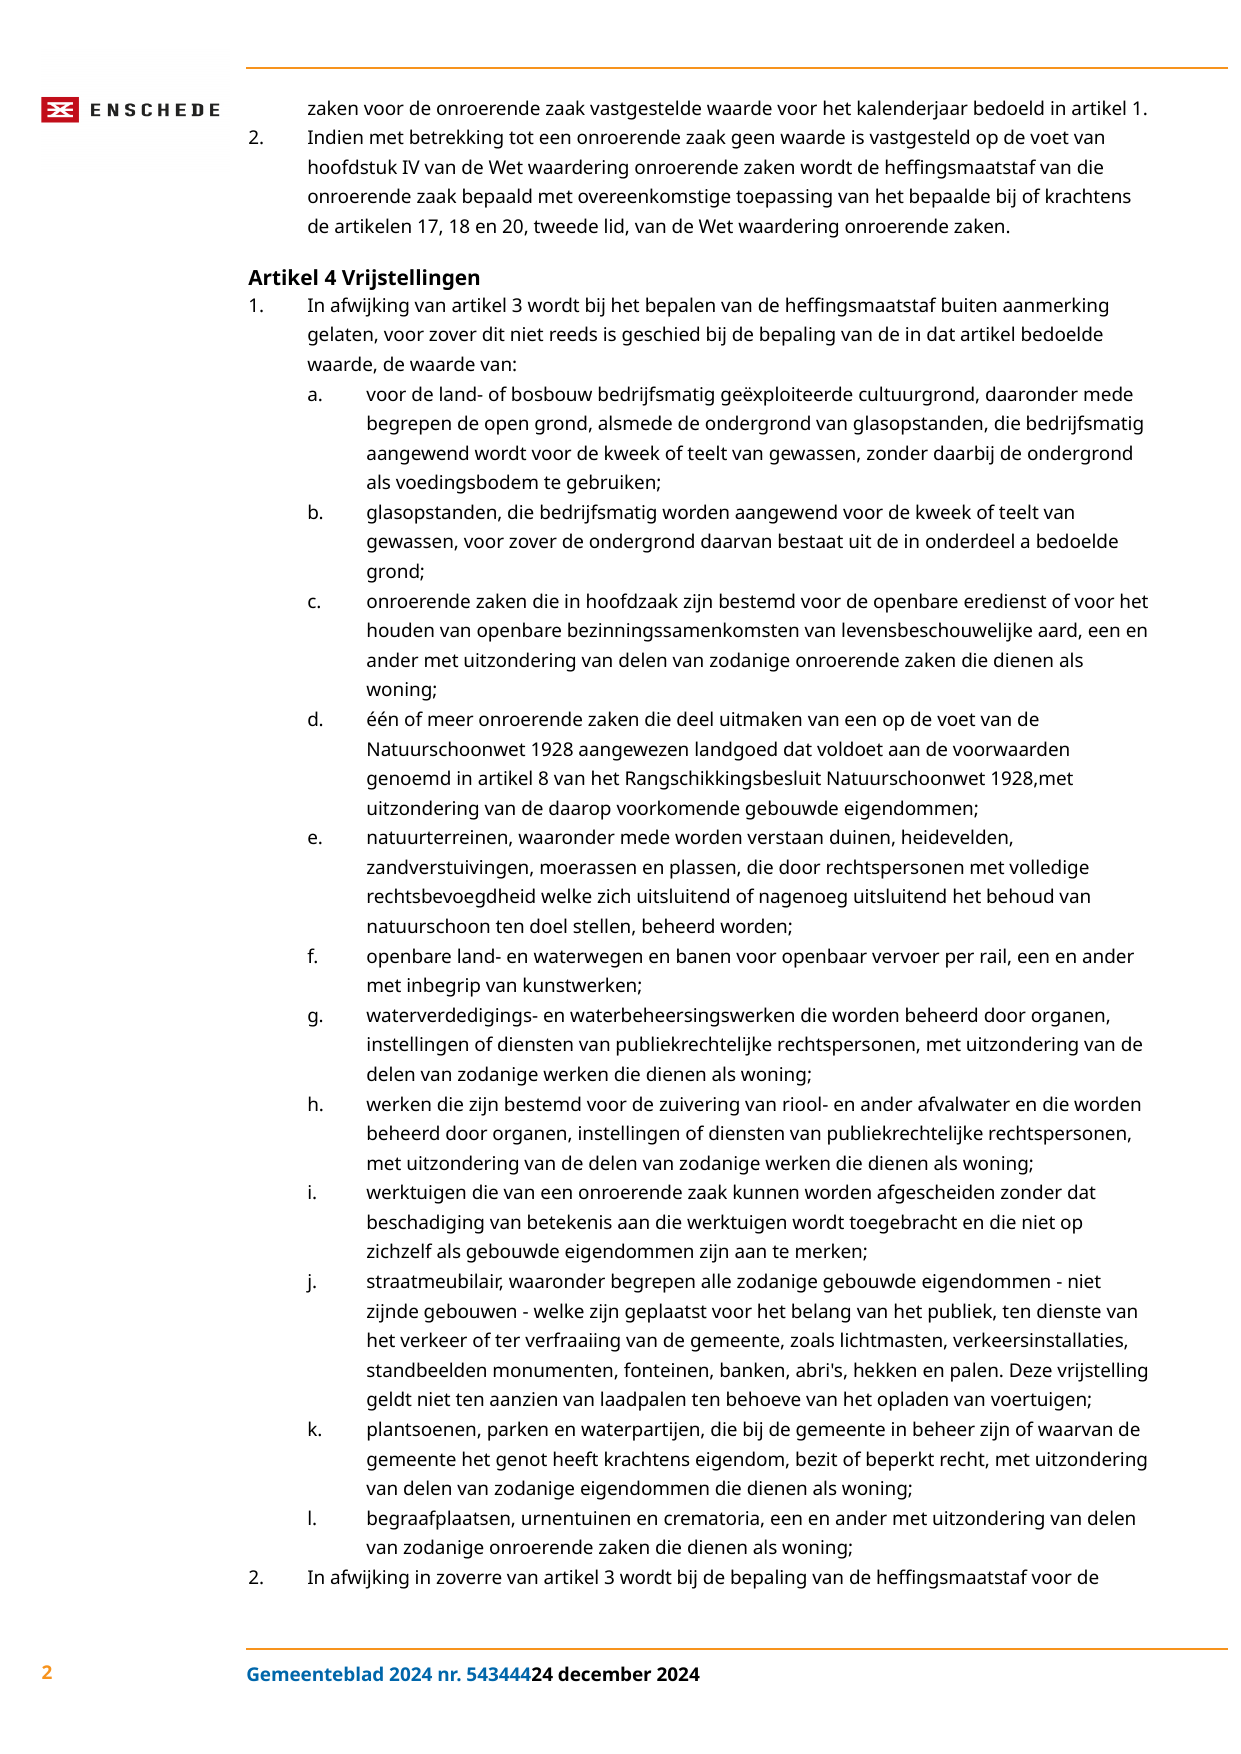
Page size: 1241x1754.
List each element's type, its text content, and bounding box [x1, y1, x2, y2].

list plantsoenen, parken en waterpartijen, die bij de gemeente in beheer zijn of waarvan de gemeente het genot heeft krachtens eigendom, bezit of beperkt recht, met uitzondering van delen van zodanige eigendommen die dienen als woning; [307, 1416, 1152, 1501]
list straatmeubilair, waaronder begrepen alle zodanige gebouwde eigendommen - niet zijnde gebouwen - welke zijn geplaatst voor het belang van het publiek, ten dienste van het verkeer of ter verfraaiing van de gemeente, zoals lichtmasten, verkeersinstallaties, standbeelden monumenten, fonteinen, banken, abri's, hekken en palen. Deze vrijstelling geldt niet ten aanzien van laadpalen ten behoeve van het opladen van voertuigen; [307, 1268, 1152, 1412]
list voor de land- of bosbouw bedrijfsmatig geëxploiteerde cultuurgrond, daaronder mede begrepen de open grond, alsmede de ondergrond van glasopstanden, die bedrijfsmatig aangewend wordt voor de kweek of teelt van gewassen, zonder daarbij de ondergrond als voedingsbodem te gebruiken; [307, 381, 1152, 495]
list onroerende zaken die in hoofdzaak zijn bestemd voor de openbare eredienst of voor het houden van openbare bezinningssamenkomsten van levensbeschouwelijke aard, een en ander met uitzondering van delen van zodanige onroerende zaken die dienen als woning; [307, 588, 1152, 702]
picture [41, 47, 231, 172]
list natuurterreinen, waaronder mede worden verstaan duinen, heidevelden, zandverstuivingen, moerassen en plassen, die door rechtspersonen met volledige rechtsbevoegdheid welke zich uitsluitend of nagenoeg uitsluitend het behoud van natuurschoon ten doel stellen, beheerd worden; [307, 824, 1152, 939]
list In afwijking in zoverre van artikel 3 wordt bij de bepaling van de heffingsmaatstaf voor de [248, 1564, 1152, 1590]
list In afwijking van artikel 3 wordt bij het bepalen van de heffingsmaatstaf buiten aanmerking gelaten, voor zover dit niet reeds is geschied bij de bepaling van de in dat artikel bedoelde waarde, de waarde van: [248, 292, 1152, 377]
list werktuigen die van een onroerende zaak kunnen worden afgescheiden zonder dat beschadiging van betekenis aan die werktuigen wordt toegebracht en die niet op zichzelf als gebouwde eigendommen zijn aan te merken; [307, 1179, 1152, 1264]
list zaken voor de onroerende zaak vastgestelde waarde voor het kalenderjaar bedoeld in artikel 1. [248, 95, 1152, 121]
list één of meer onroerende zaken die deel uitmaken van een op de voet van de Natuurschoonwet 1928 aangewezen landgoed dat voldoet aan de voorwaarden genoemd in artikel 8 van het Rangschikkingsbesluit Natuurschoonwet 1928,met uitzondering van de daarop voorkomende gebouwde eigendommen; [307, 706, 1152, 821]
list openbare land- en waterwegen en banen voor openbaar vervoer per rail, een en ander met inbegrip van kunstwerken; [307, 943, 1152, 998]
list waterverdedigings- en waterbeheersingswerken die worden beheerd door organen, instellingen of diensten van publiekrechtelijke rechtspersonen, met uitzondering van de delen van zodanige werken die dienen als woning; [307, 1002, 1152, 1087]
list begraafplaatsen, urnentuinen en crematoria, een en ander met uitzondering van delen van zodanige onroerende zaken die dienen als woning; [307, 1505, 1152, 1560]
list glasopstanden, die bedrijfsmatig worden aangewend voor de kweek of teelt van gewassen, voor zover de ondergrond daarvan bestaat uit de in onderdeel a bedoelde grond; [307, 499, 1152, 584]
text Artikel 4 Vrijstellingen [248, 263, 1152, 292]
list werken die zijn bestemd voor de zuivering van riool- en ander afvalwater en die worden beheerd door organen, instellingen of diensten van publiekrechtelijke rechtspersonen, met uitzondering van de delen van zodanige werken die dienen als woning; [307, 1091, 1152, 1176]
list Indien met betrekking tot een onroerende zaak geen waarde is vastgesteld op de voet van hoofdstuk IV van de Wet waardering onroerende zaken wordt de heffingsmaatstaf van die onroerende zaak bepaald met overeenkomstige toepassing van het bepaalde bij of krachtens de artikelen 17, 18 en 20, tweede lid, van de Wet waardering onroerende zaken. [248, 124, 1152, 239]
